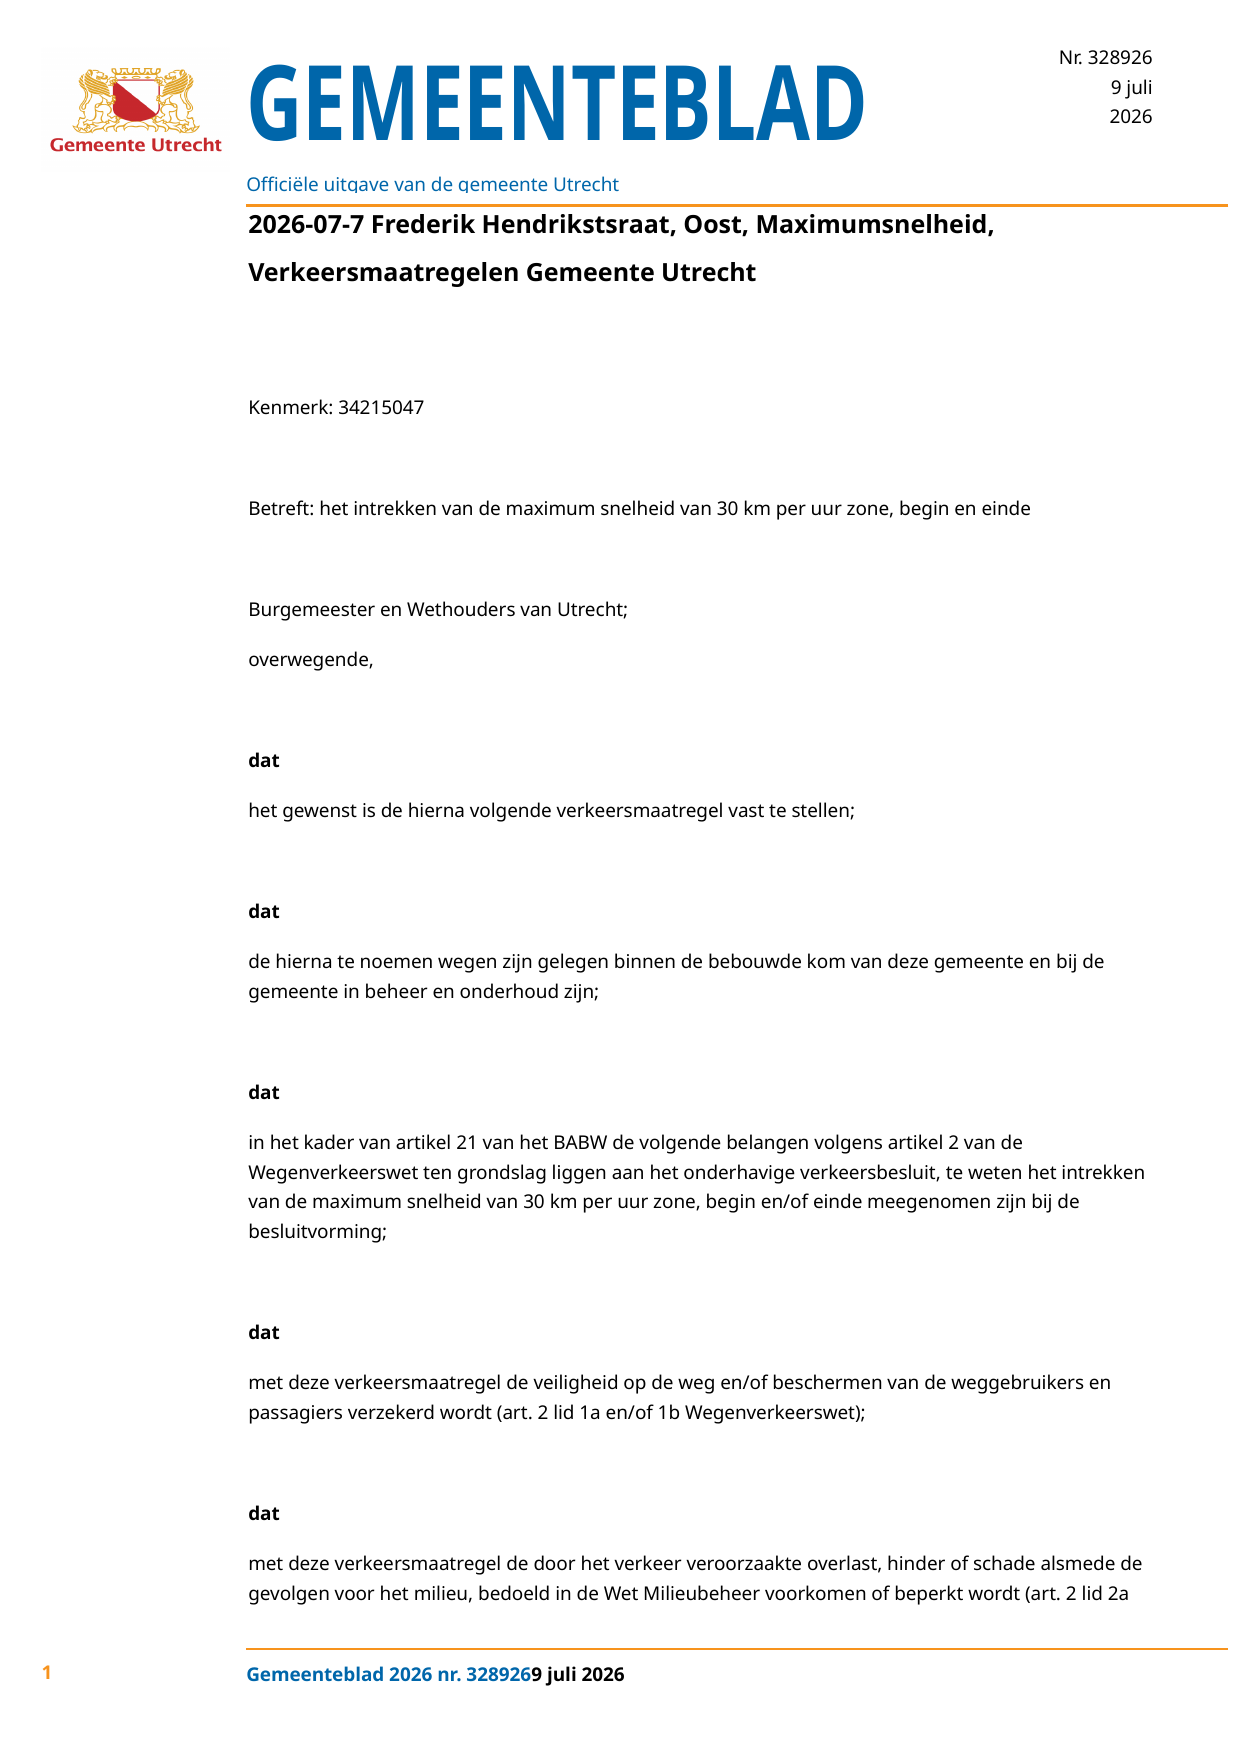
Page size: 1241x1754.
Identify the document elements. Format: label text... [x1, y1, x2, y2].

text dat [248, 747, 1152, 773]
text Kenmerk: 34215047 [248, 394, 1152, 420]
text Betreft: het intrekken van de maximum snelheid van 30 km per uur zone, begin en einde [248, 495, 1152, 521]
text Burgemeester en Wethouders van Utrecht; [248, 596, 1152, 621]
text dat [248, 1319, 1152, 1345]
text in het kader van artikel 21 van het BABW de volgende belangen volgens artikel 2 van de Wegenverkeerswet ten grondslag liggen aan het onderhavige verkeersbesluit, te weten het intrekken van de maximum snelheid van 30 km per uur zone, begin en/of einde meegenomen zijn bij de besluitvorming; [248, 1129, 1152, 1244]
text 2026-07-7 Frederik Hendrikstsraat, Oost, Maximumsnelheid, Verkeersmaatregelen Gemeente Utrecht [248, 207, 1152, 288]
text dat [248, 1079, 1152, 1105]
text het gewenst is de hierna volgende verkeersmaatregel vast te stellen; [248, 797, 1152, 823]
text de hierna te noemen wegen zijn gelegen binnen de bebouwde kom van deze gemeente en bij de gemeente in beheer en onderhoud zijn; [248, 949, 1152, 1004]
text met deze verkeersmaatregel de veiligheid op de weg en/of beschermen van de weggebruikers en passagiers verzekerd wordt (art. 2 lid 1a en/of 1b Wegenverkeerswet); [248, 1369, 1152, 1425]
text met deze verkeersmaatregel de door het verkeer veroorzaakte overlast, hinder of schade alsmede de gevolgen voor het milieu, bedoeld in de Wet Milieubeheer voorkomen of beperkt wordt (art. 2 lid 2a [248, 1550, 1152, 1606]
text dat [248, 1500, 1152, 1526]
picture [41, 47, 231, 172]
text dat [248, 898, 1152, 924]
text overwegende, [248, 646, 1152, 672]
